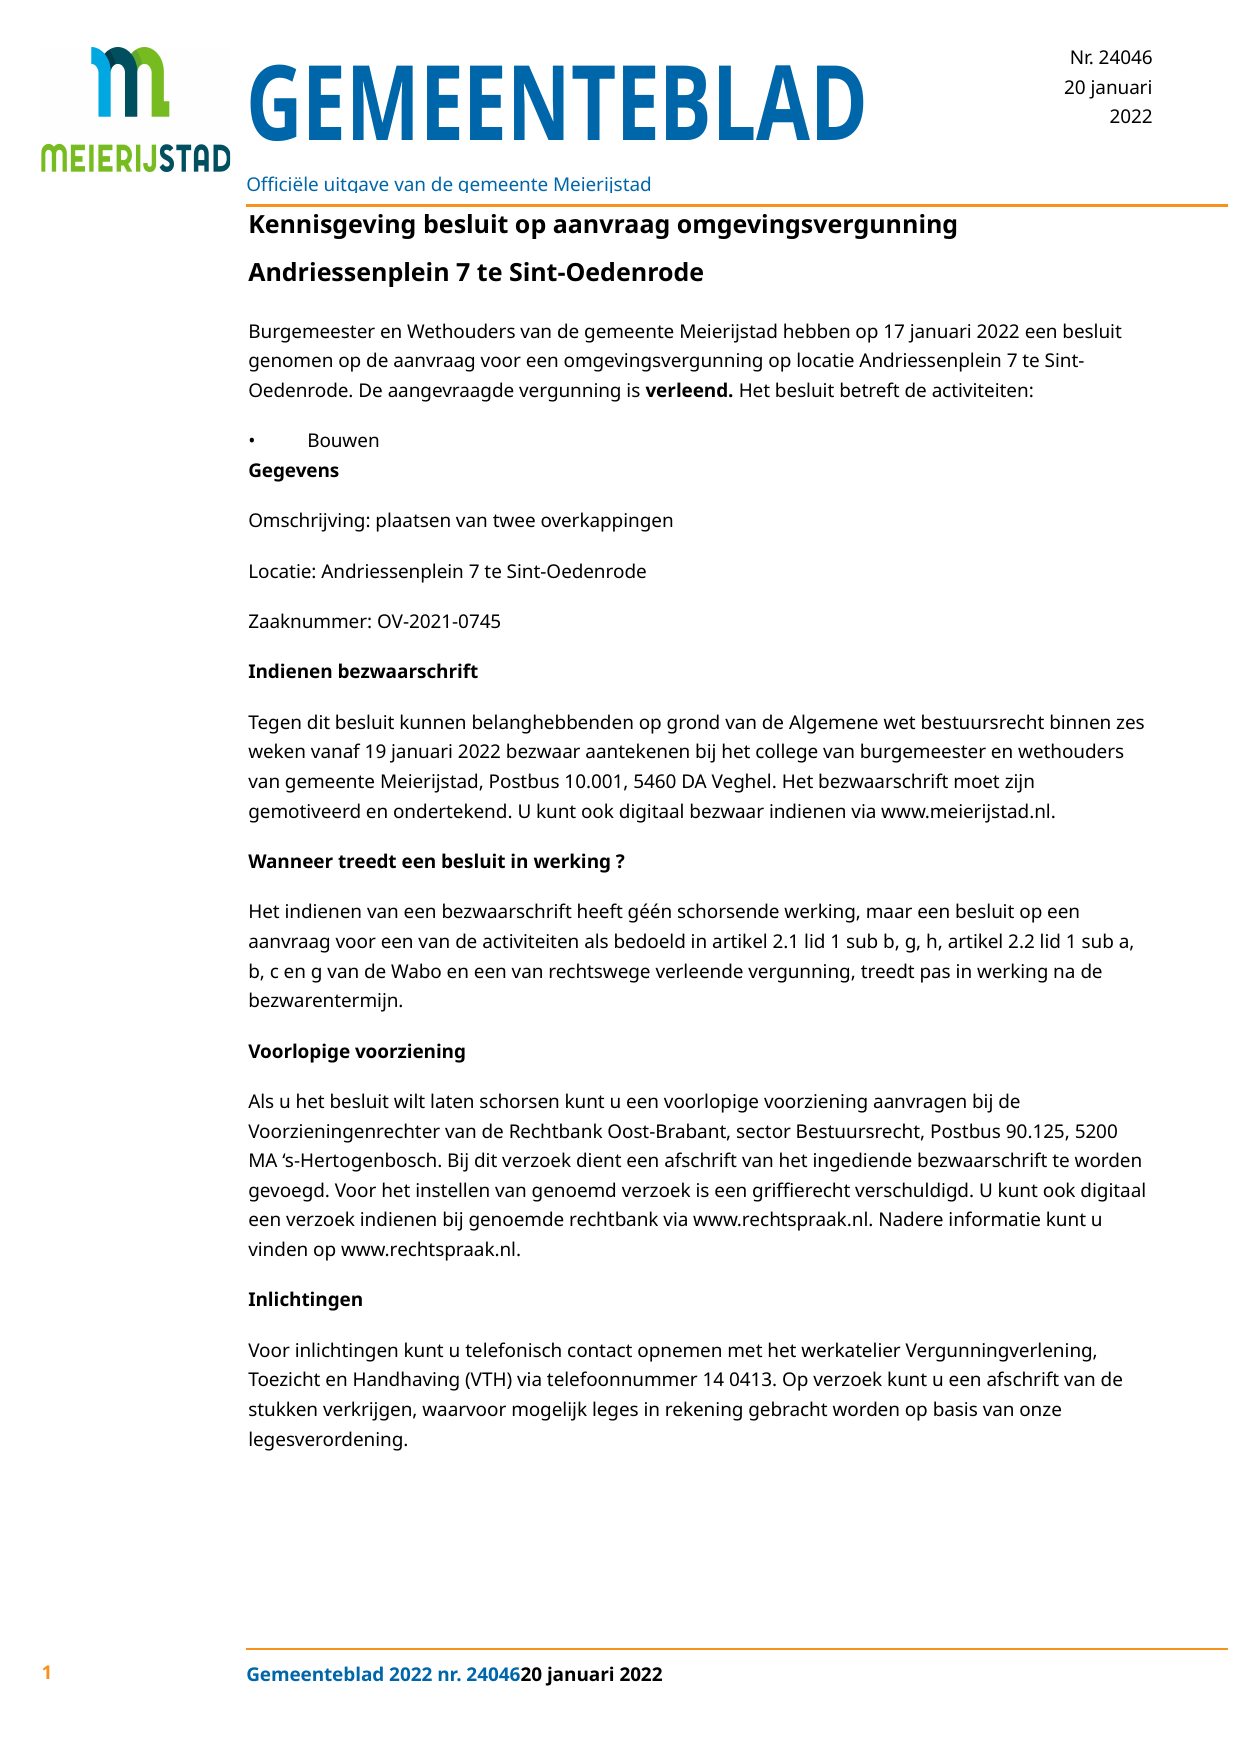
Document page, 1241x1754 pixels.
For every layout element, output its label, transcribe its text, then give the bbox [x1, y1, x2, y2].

list Bouwen [248, 427, 1152, 453]
text Locatie: Andriessenplein 7 te Sint-Oedenrode [248, 558, 1152, 584]
text Burgemeester en Wethouders van de gemeente Meierijstad hebben op 17 januari 2022 een besluit genomen op de aanvraag voor een omgevingsvergunning op locatie Andriessenplein 7 te Sint-Oedenrode. De aangevraagde vergunning is verleend. Het besluit betreft de activiteiten: [248, 318, 1152, 403]
text Als u het besluit wilt laten schorsen kunt u een voorlopige voorziening aanvragen bij de Voorzieningenrechter van de Rechtbank Oost-Brabant, sector Bestuursrecht, Postbus 90.125, 5200 MA ‘s-Hertogenbosch. Bij dit verzoek dient een afschrift van het ingediende bezwaarschrift te worden gevoegd. Voor het instellen van genoemd verzoek is een griffierecht verschuldigd. U kunt ook digitaal een verzoek indienen bij genoemde rechtbank via www.rechtspraak.nl. Nadere informatie kunt u vinden op www.rechtspraak.nl. [248, 1088, 1152, 1262]
text Voor inlichtingen kunt u telefonisch contact opnemen met het werkatelier Vergunningverlening, Toezicht en Handhaving (VTH) via telefoonnummer 14 0413. Op verzoek kunt u een afschrift van de stukken verkrijgen, waarvoor mogelijk leges in rekening gebracht worden op basis van onze legesverordening. [248, 1337, 1152, 1452]
text Voorlopige voorziening [248, 1038, 1152, 1064]
text Zaaknummer: OV-2021-0745 [248, 608, 1152, 634]
text Gegevens [248, 457, 1152, 483]
text Tegen dit besluit kunnen belanghebbenden op grond van de Algemene wet bestuursrecht binnen zes weken vanaf 19 januari 2022 bezwaar aantekenen bij het college van burgemeester en wethouders van gemeente Meierijstad, Postbus 10.001, 5460 DA Veghel. Het bezwaarschrift moet zijn gemotiveerd en ondertekend. U kunt ook digitaal bezwaar indienen via www.meierijstad.nl. [248, 709, 1152, 824]
text Het indienen van een bezwaarschrift heeft géén schorsende werking, maar een besluit op een aanvraag voor een van de activiteiten als bedoeld in artikel 2.1 lid 1 sub b, g, h, artikel 2.2 lid 1 sub a, b, c en g van de Wabo en een van rechtswege verleende vergunning, treedt pas in werking na de bezwarentermijn. [248, 899, 1152, 1013]
text Kennisgeving besluit op aanvraag omgevingsvergunning Andriessenplein 7 te Sint-Oedenrode [248, 207, 1152, 288]
text Wanneer treedt een besluit in werking ? [248, 848, 1152, 874]
text Inlichtingen [248, 1287, 1152, 1312]
text Indienen bezwaarschrift [248, 659, 1152, 684]
picture [41, 47, 231, 172]
text Omschrijving: plaatsen van twee overkappingen [248, 507, 1152, 533]
